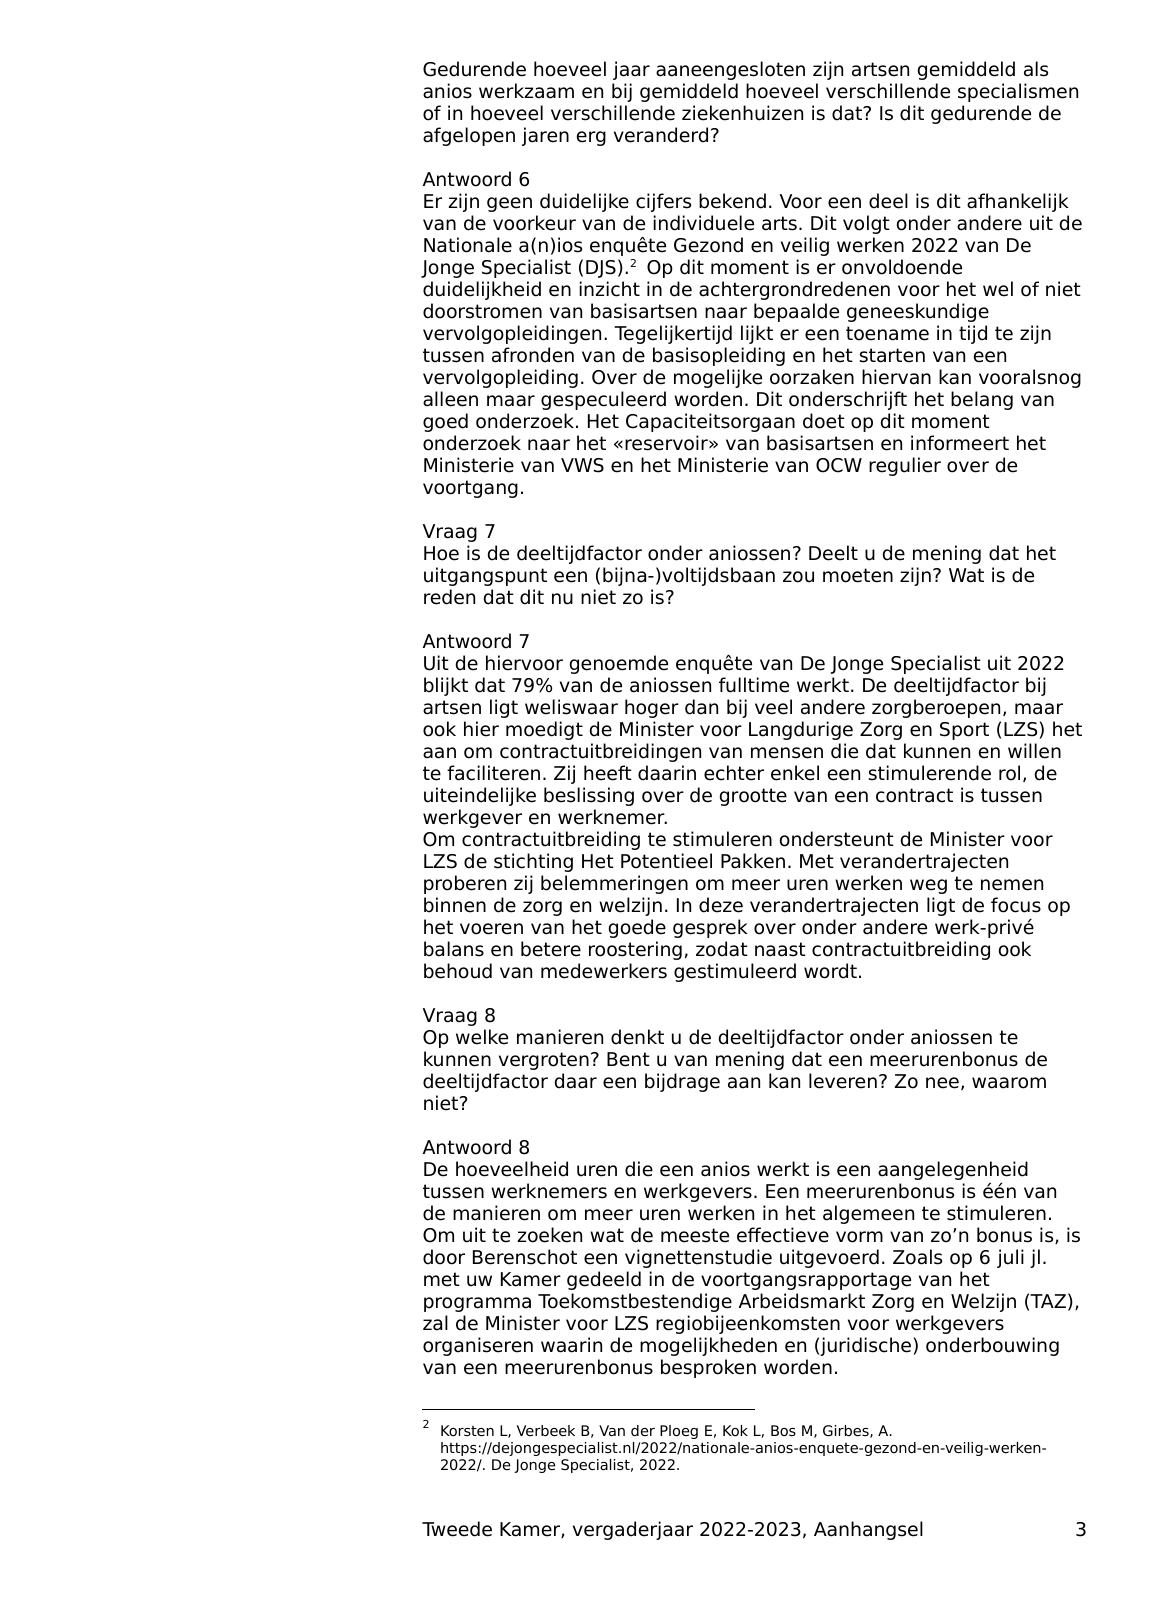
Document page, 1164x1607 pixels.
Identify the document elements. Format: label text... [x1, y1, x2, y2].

text Korsten L, Verbeek B, Van der Ploeg E, Kok L, Bos M, Girbes, A. https://dejongespecialist.nl/2022/nationale-anios-enquete-gezond-en-veilig-werken-2022/. De Jonge Specialist, 2022. [422, 1418, 1087, 1474]
text Antwoord 6 [422, 169, 1087, 191]
text Vraag 8 [422, 1005, 1087, 1027]
text Gedurende hoeveel jaar aaneengesloten zijn artsen gemiddeld als anios werkzaam en bij gemiddeld hoeveel verschillende specialismen of in hoeveel verschillende ziekenhuizen is dat? Is dit gedurende de afgelopen jaren erg veranderd? [422, 59, 1087, 147]
text Vraag 7 [422, 521, 1087, 543]
text Om contractuitbreiding te stimuleren ondersteunt de Minister voor LZS de stichting Het Potentieel Pakken. Met verandertrajecten proberen zij belemmeringen om meer uren werken weg te nemen binnen de zorg en welzijn. In deze verandertrajecten ligt de focus op het voeren van het goede gesprek over onder andere werk-privé balans en betere roostering, zodat naast contractuitbreiding ook behoud van medewerkers gestimuleerd wordt. [422, 829, 1087, 983]
text Op welke manieren denkt u de deeltijdfactor onder aniossen te kunnen vergroten? Bent u van mening dat een meerurenbonus de deeltijdfactor daar een bijdrage aan kan leveren? Zo nee, waarom niet? [422, 1027, 1087, 1115]
text Hoe is de deeltijdfactor onder aniossen? Deelt u de mening dat het uitgangspunt een (bijna-)voltijdsbaan zou moeten zijn? Wat is de reden dat dit nu niet zo is? [422, 543, 1087, 609]
text Uit de hiervoor genoemde enquête van De Jonge Specialist uit 2022 blijkt dat 79% van de aniossen fulltime werkt. De deeltijdfactor bij artsen ligt weliswaar hoger dan bij veel andere zorgberoepen, maar ook hier moedigt de Minister voor Langdurige Zorg en Sport (LZS) het aan om contractuitbreidingen van mensen die dat kunnen en willen te faciliteren. Zij heeft daarin echter enkel een stimulerende rol, de uiteindelijke beslissing over de grootte van een contract is tussen werkgever en werknemer. [422, 653, 1087, 829]
text De hoeveelheid uren die een anios werkt is een aangelegenheid tussen werknemers en werkgevers. Een meerurenbonus is één van de manieren om meer uren werken in het algemeen te stimuleren. Om uit te zoeken wat de meeste effectieve vorm van zo’n bonus is, is door Berenschot een vignettenstudie uitgevoerd. Zoals op 6 juli jl. met uw Kamer gedeeld in de voortgangsrapportage van het programma Toekomstbestendige Arbeidsmarkt Zorg en Welzijn (TAZ), zal de Minister voor LZS regiobijeenkomsten voor werkgevers organiseren waarin de mogelijkheden en (juridische) onderbouwing van een meerurenbonus besproken worden. [422, 1159, 1087, 1379]
text Er zijn geen duidelijke cijfers bekend. Voor een deel is dit afhankelijk van de voorkeur van de individuele arts. Dit volgt onder andere uit de Nationale a(n)ios enquête Gezond en veilig werken 2022 van De Jonge Specialist (DJS). Op dit moment is er onvoldoende duidelijkheid en inzicht in de achtergrondredenen voor het wel of niet doorstromen van basisartsen naar bepaalde geneeskundige vervolgopleidingen. Tegelijkertijd lijkt er een toename in tijd te zijn tussen afronden van de basisopleiding en het starten van een vervolgopleiding. Over de mogelijke oorzaken hiervan kan vooralsnog alleen maar gespeculeerd worden. Dit onderschrijft het belang van goed onderzoek. Het Capaciteitsorgaan doet op dit moment onderzoek naar het «reservoir» van basisartsen en informeert het Ministerie van VWS en het Ministerie van OCW regulier over de voortgang. [422, 191, 1087, 499]
text Antwoord 8 [422, 1137, 1087, 1159]
text Antwoord 7 [422, 631, 1087, 653]
